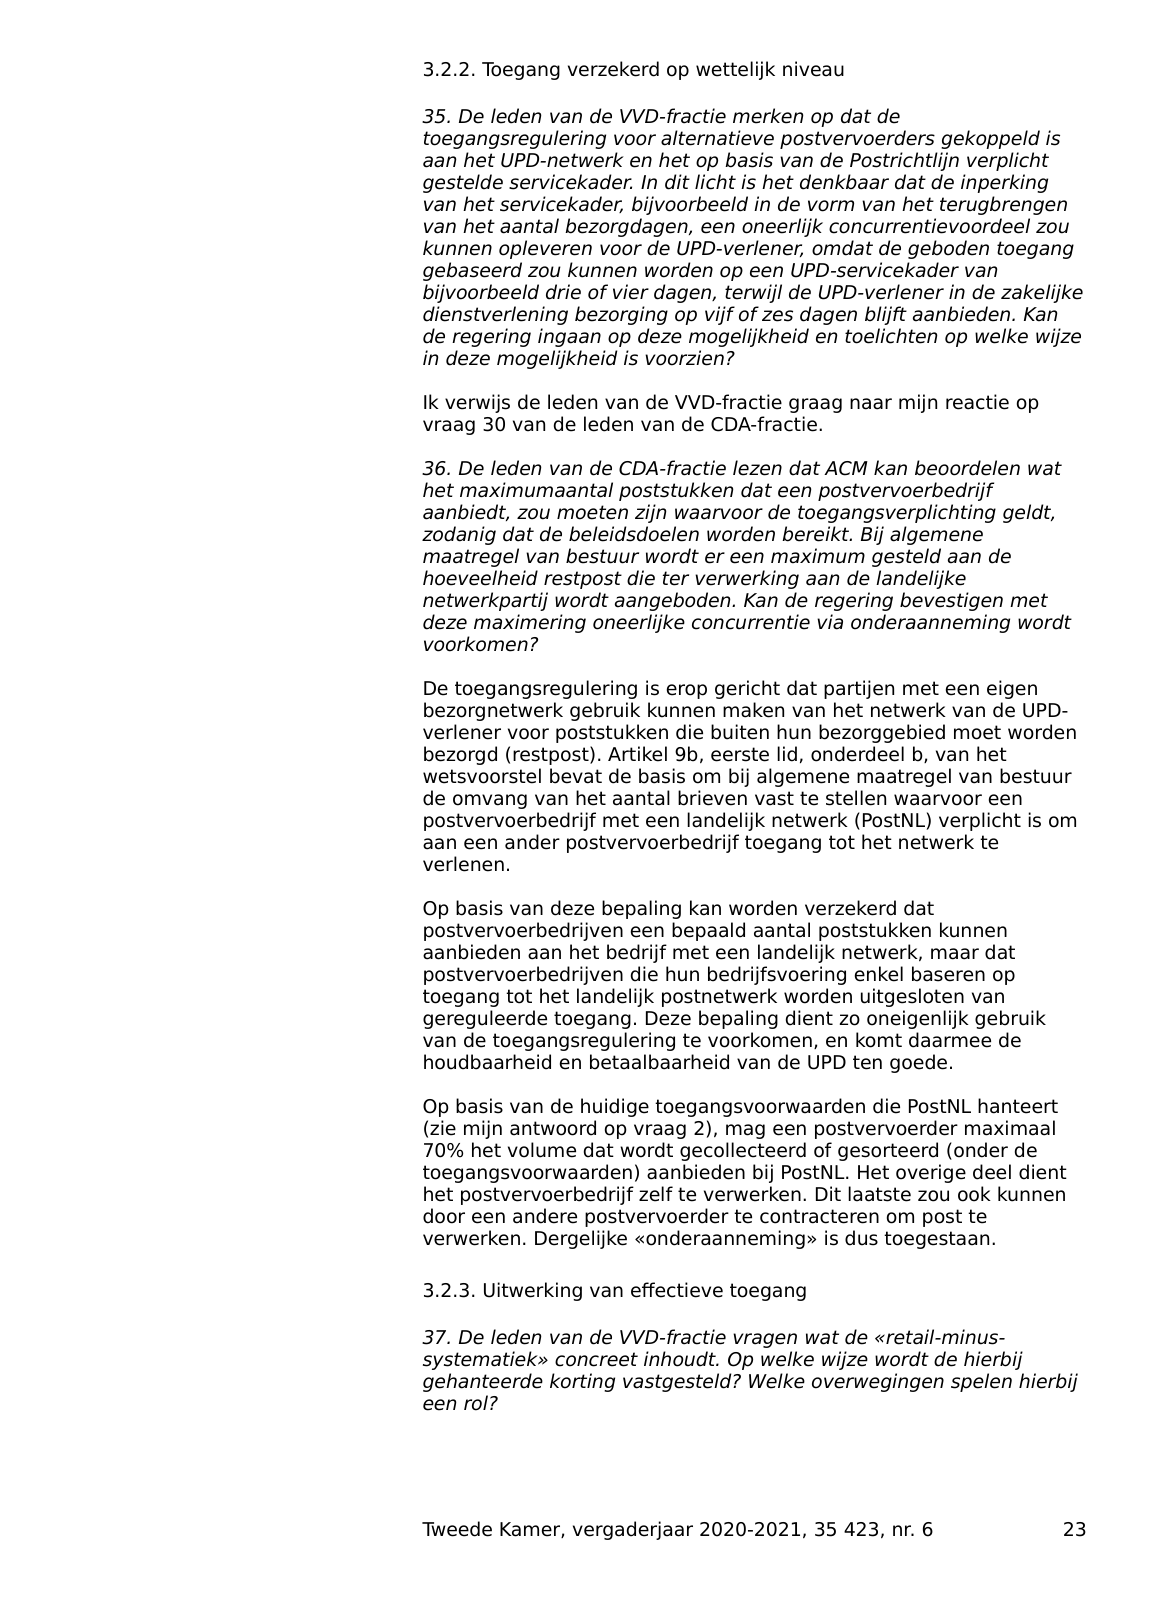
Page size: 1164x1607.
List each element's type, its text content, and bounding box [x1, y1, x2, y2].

text 36. De leden van de CDA-fractie lezen dat ACM kan beoordelen wat het maximumaantal poststukken dat een postvervoerbedrijf aanbiedt, zou moeten zijn waarvoor de toegangsverplichting geldt, zodanig dat de beleidsdoelen worden bereikt. Bij algemene maatregel van bestuur wordt er een maximum gesteld aan de hoeveelheid restpost die ter verwerking aan de landelijke netwerkpartij wordt aangeboden. Kan de regering bevestigen met deze maximering oneerlijke concurrentie via onderaanneming wordt voorkomen? [422, 458, 1087, 656]
text Op basis van deze bepaling kan worden verzekerd dat postvervoerbedrijven een bepaald aantal poststukken kunnen aanbieden aan het bedrijf met een landelijk netwerk, maar dat postvervoerbedrijven die hun bedrijfsvoering enkel baseren op toegang tot het landelijk postnetwerk worden uitgesloten van gereguleerde toegang. Deze bepaling dient zo oneigenlijk gebruik van de toegangsregulering te voorkomen, en komt daarmee de houdbaarheid en betaalbaarheid van de UPD ten goede. [422, 898, 1087, 1074]
text Ik verwijs de leden van de VVD-fractie graag naar mijn reactie op vraag 30 van de leden van de CDA-fractie. [422, 392, 1087, 436]
text 37. De leden van de VVD-fractie vragen wat de «retail-minus-systematiek» concreet inhoudt. Op welke wijze wordt de hierbij gehanteerde korting vastgesteld? Welke overwegingen spelen hierbij een rol? [422, 1327, 1087, 1415]
subtitle 3.2.3. Uitwerking van effectieve toegang [422, 1280, 1087, 1302]
text De toegangsregulering is erop gericht dat partijen met een eigen bezorgnetwerk gebruik kunnen maken van het netwerk van de UPD-verlener voor poststukken die buiten hun bezorggebied moet worden bezorgd (restpost). Artikel 9b, eerste lid, onderdeel b, van het wetsvoorstel bevat de basis om bij algemene maatregel van bestuur de omvang van het aantal brieven vast te stellen waarvoor een postvervoerbedrijf met een landelijk netwerk (PostNL) verplicht is om aan een ander postvervoerbedrijf toegang tot het netwerk te verlenen. [422, 678, 1087, 876]
subtitle 3.2.2. Toegang verzekerd op wettelijk niveau [422, 59, 1087, 81]
text Op basis van de huidige toegangsvoorwaarden die PostNL hanteert (zie mijn antwoord op vraag 2), mag een postvervoerder maximaal 70% het volume dat wordt gecollecteerd of gesorteerd (onder de toegangsvoorwaarden) aanbieden bij PostNL. Het overige deel dient het postvervoerbedrijf zelf te verwerken. Dit laatste zou ook kunnen door een andere postvervoerder te contracteren om post te verwerken. Dergelijke «onderaanneming» is dus toegestaan. [422, 1096, 1087, 1250]
text 35. De leden van de VVD-fractie merken op dat de toegangsregulering voor alternatieve postvervoerders gekoppeld is aan het UPD-netwerk en het op basis van de Postrichtlijn verplicht gestelde servicekader. In dit licht is het denkbaar dat de inperking van het servicekader, bijvoorbeeld in de vorm van het terugbrengen van het aantal bezorgdagen, een oneerlijk concurrentievoordeel zou kunnen opleveren voor de UPD-verlener, omdat de geboden toegang gebaseerd zou kunnen worden op een UPD-servicekader van bijvoorbeeld drie of vier dagen, terwijl de UPD-verlener in de zakelijke dienstverlening bezorging op vijf of zes dagen blijft aanbieden. Kan de regering ingaan op deze mogelijkheid en toelichten op welke wijze in deze mogelijkheid is voorzien? [422, 106, 1087, 370]
